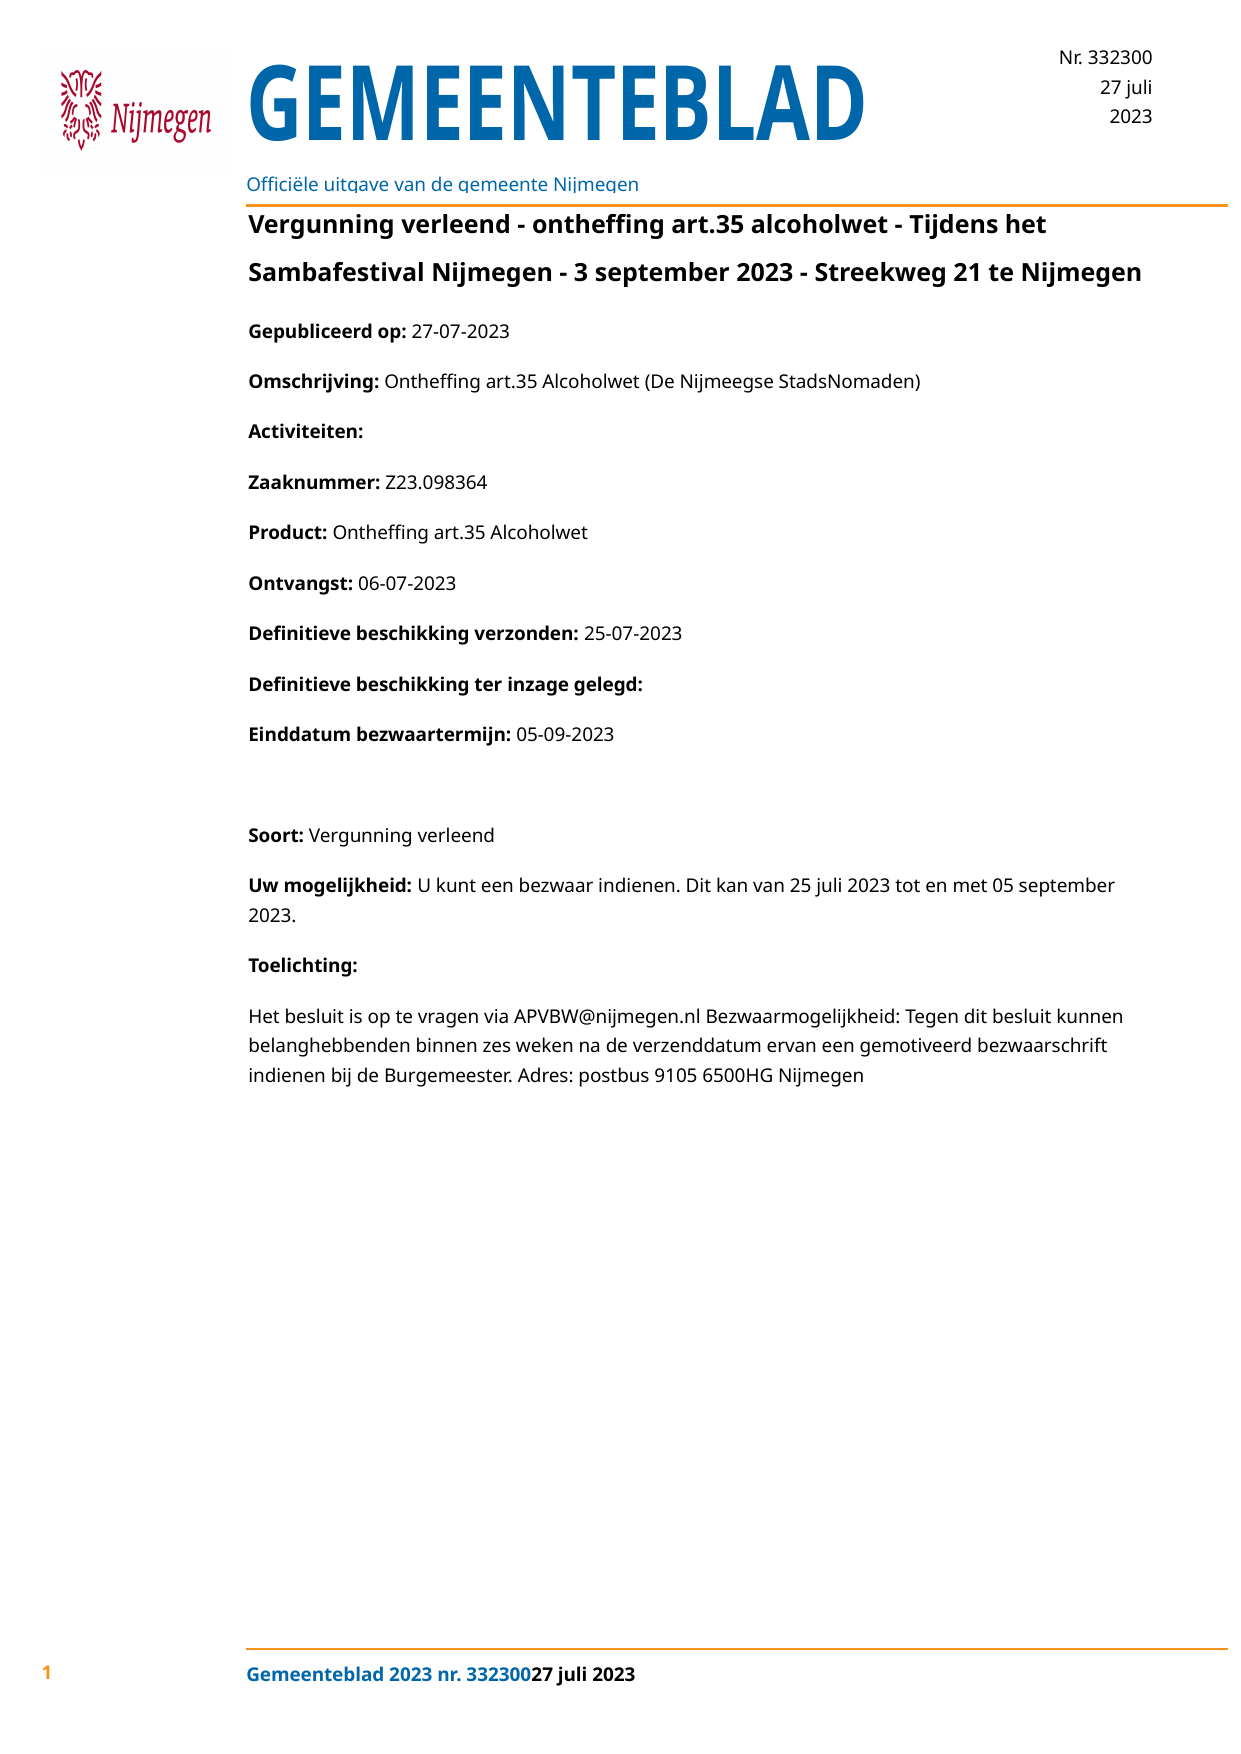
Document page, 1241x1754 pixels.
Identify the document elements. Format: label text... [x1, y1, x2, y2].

text Vergunning verleend - ontheffing art.35 alcoholwet - Tijdens het Sambafestival Nijmegen - 3 september 2023 - Streekweg 21 te Nijmegen [248, 207, 1152, 288]
picture [41, 47, 231, 172]
text Toelichting: [248, 952, 1152, 978]
text Product: Ontheffing art.35 Alcoholwet [248, 519, 1152, 545]
text Het besluit is op te vragen via APVBW@nijmegen.nl Bezwaarmogelijkheid: Tegen dit besluit kunnen belanghebbenden binnen zes weken na de verzenddatum ervan een gemotiveerd bezwaarschrift indienen bij de Burgemeester. Adres: postbus 9105 6500HG Nijmegen [248, 1003, 1152, 1088]
text Definitieve beschikking verzonden: 25-07-2023 [248, 620, 1152, 646]
text Definitieve beschikking ter inzage gelegd: [248, 671, 1152, 697]
text Activiteiten: [248, 419, 1152, 444]
text Soort: Vergunning verleend [248, 822, 1152, 848]
text Uw mogelijkheid: U kunt een bezwaar indienen. Dit kan van 25 juli 2023 tot en met 05 september 2023. [248, 872, 1152, 928]
text Einddatum bezwaartermijn: 05-09-2023 [248, 721, 1152, 747]
text Omschrijving: Ontheffing art.35 Alcoholwet (De Nijmeegse StadsNomaden) [248, 368, 1152, 394]
text Gepubliceerd op: 27-07-2023 [248, 318, 1152, 344]
text Ontvangst: 06-07-2023 [248, 570, 1152, 596]
text Zaaknummer: Z23.098364 [248, 469, 1152, 495]
